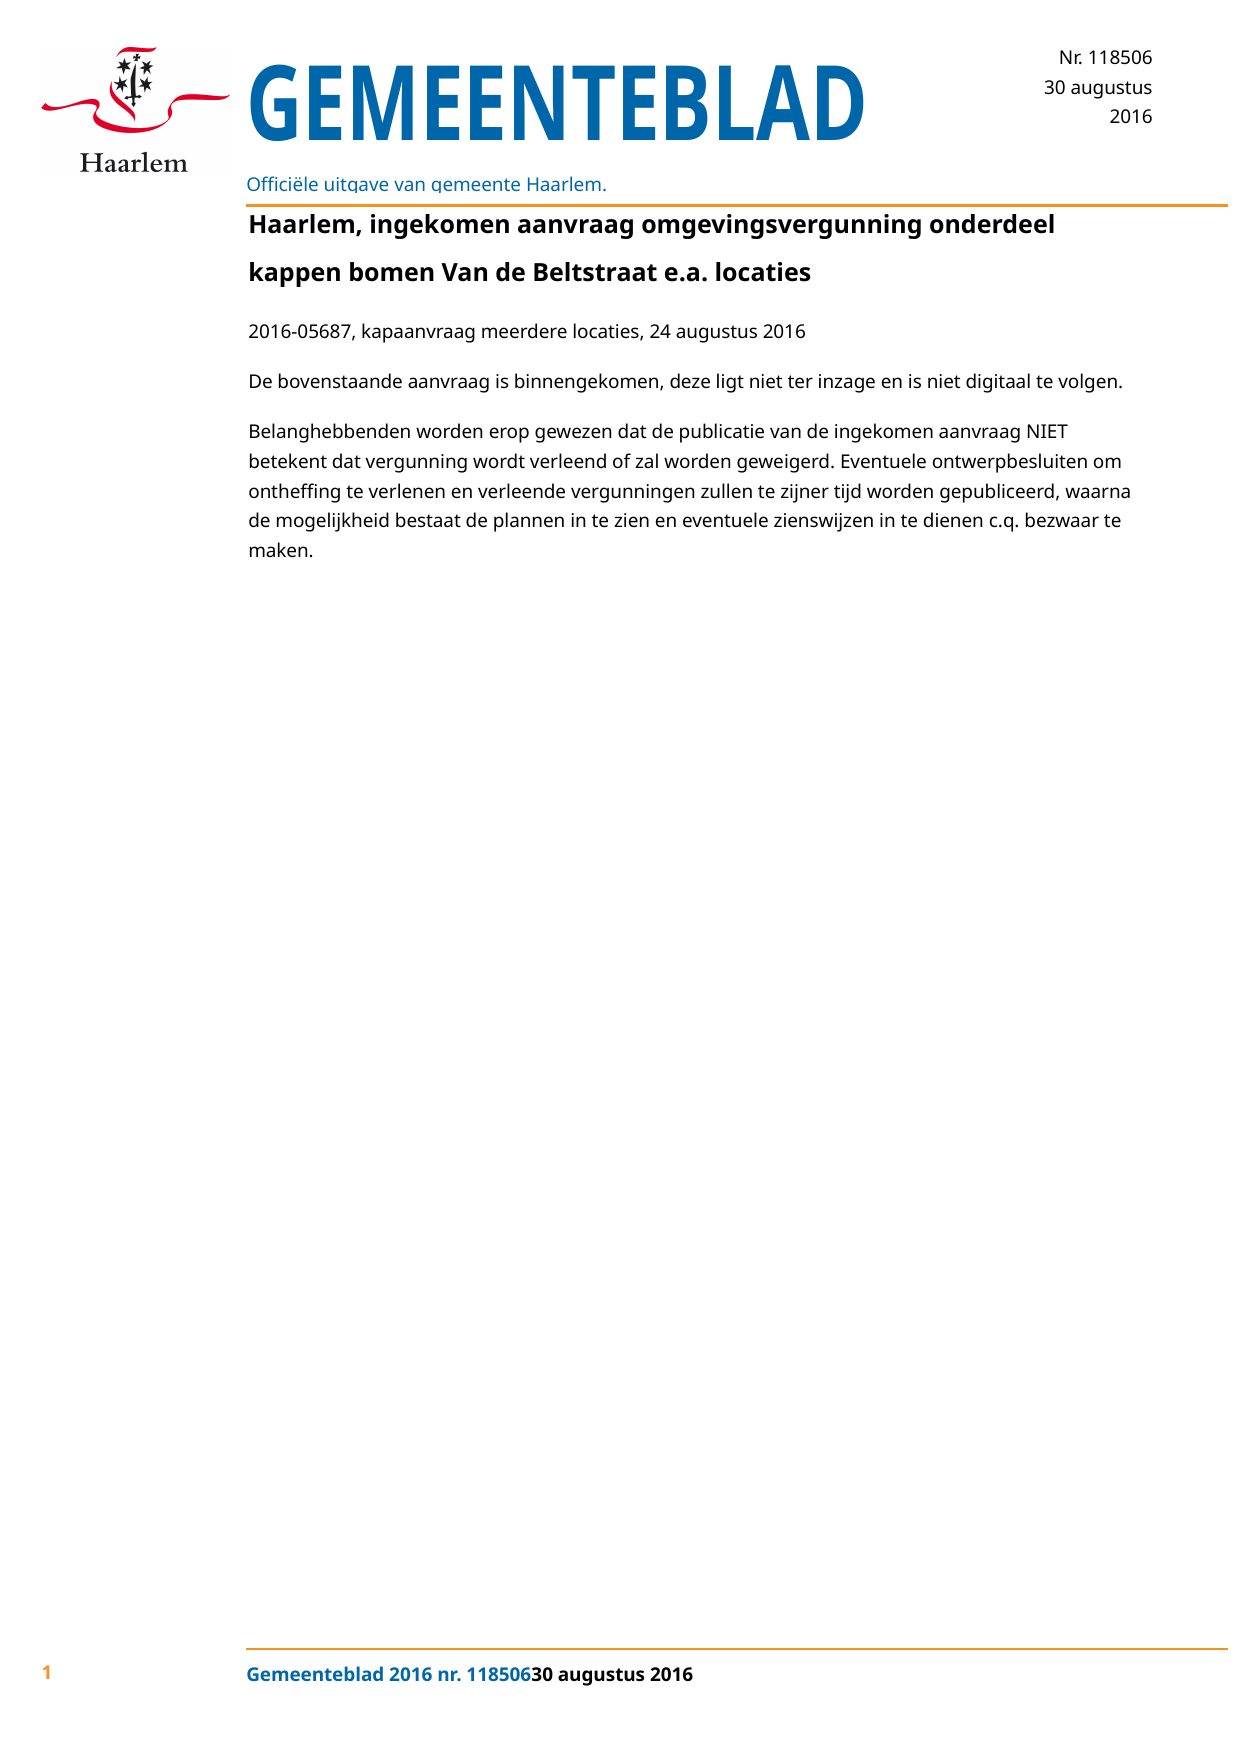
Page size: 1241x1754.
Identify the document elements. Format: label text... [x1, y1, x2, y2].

text Belanghebbenden worden erop gewezen dat de publicatie van de ingekomen aanvraag NIET betekent dat vergunning wordt verleend of zal worden geweigerd. Eventuele ontwerpbesluiten om ontheffing te verlenen en verleende vergunningen zullen te zijner tijd worden gepubliceerd, waarna de mogelijkheid bestaat de plannen in te zien en eventuele zienswijzen in te dienen c.q. bezwaar te maken. [248, 419, 1152, 563]
picture [41, 47, 231, 172]
text 2016-05687, kapaanvraag meerdere locaties, 24 augustus 2016 [248, 318, 1152, 344]
text Haarlem, ingekomen aanvraag omgevingsvergunning onderdeel kappen bomen Van de Beltstraat e.a. locaties [248, 207, 1152, 288]
text De bovenstaande aanvraag is binnengekomen, deze ligt niet ter inzage en is niet digitaal te volgen. [248, 368, 1152, 394]
